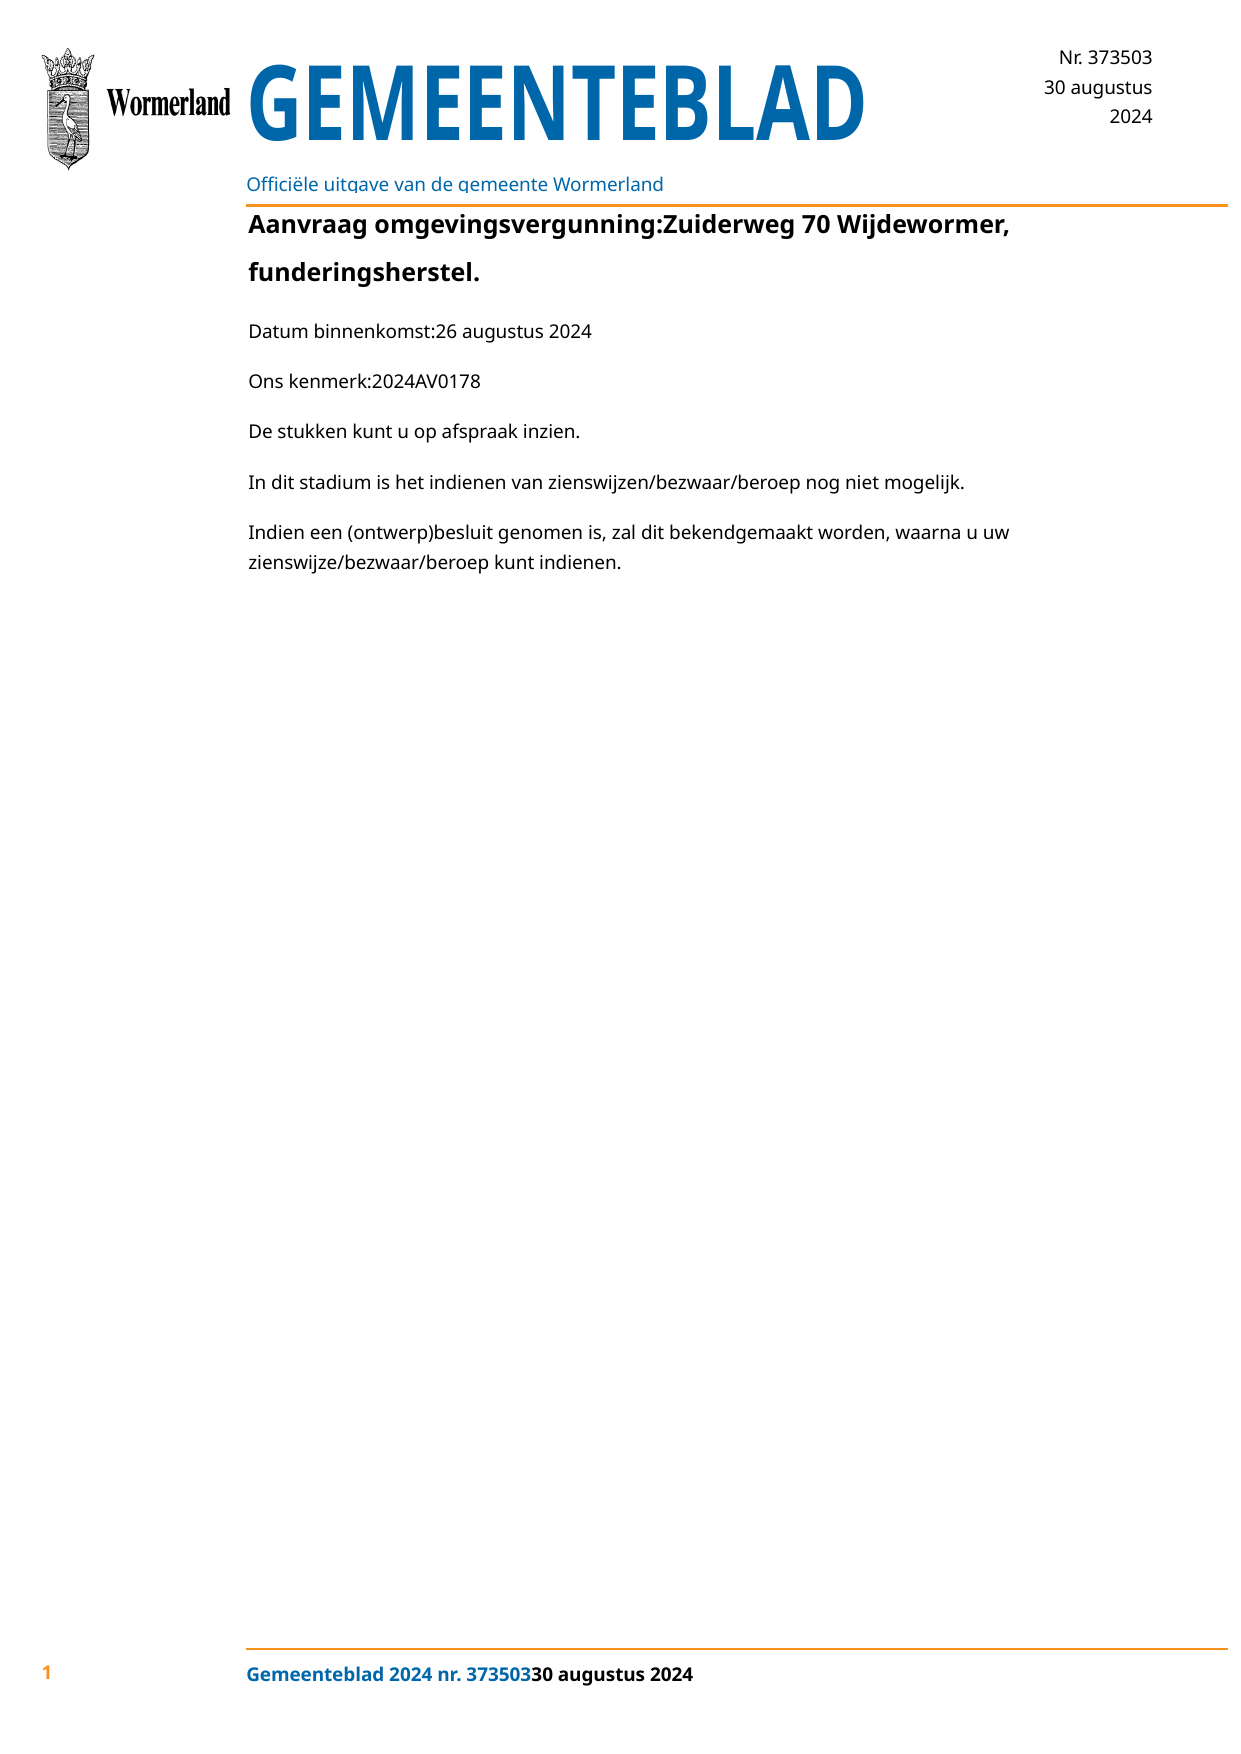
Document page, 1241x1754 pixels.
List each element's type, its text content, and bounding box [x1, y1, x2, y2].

picture [41, 47, 231, 172]
text Aanvraag omgevingsvergunning:Zuiderweg 70 Wijdewormer, funderingsherstel. [248, 207, 1152, 288]
text De stukken kunt u op afspraak inzien. [248, 419, 1152, 444]
text Indien een (ontwerp)besluit genomen is, zal dit bekendgemaakt worden, waarna u uw zienswijze/bezwaar/beroep kunt indienen. [248, 519, 1152, 575]
text In dit stadium is het indienen van zienswijzen/bezwaar/beroep nog niet mogelijk. [248, 469, 1152, 495]
text Datum binnenkomst:26 augustus 2024 [248, 318, 1152, 344]
text Ons kenmerk:2024AV0178 [248, 368, 1152, 394]
